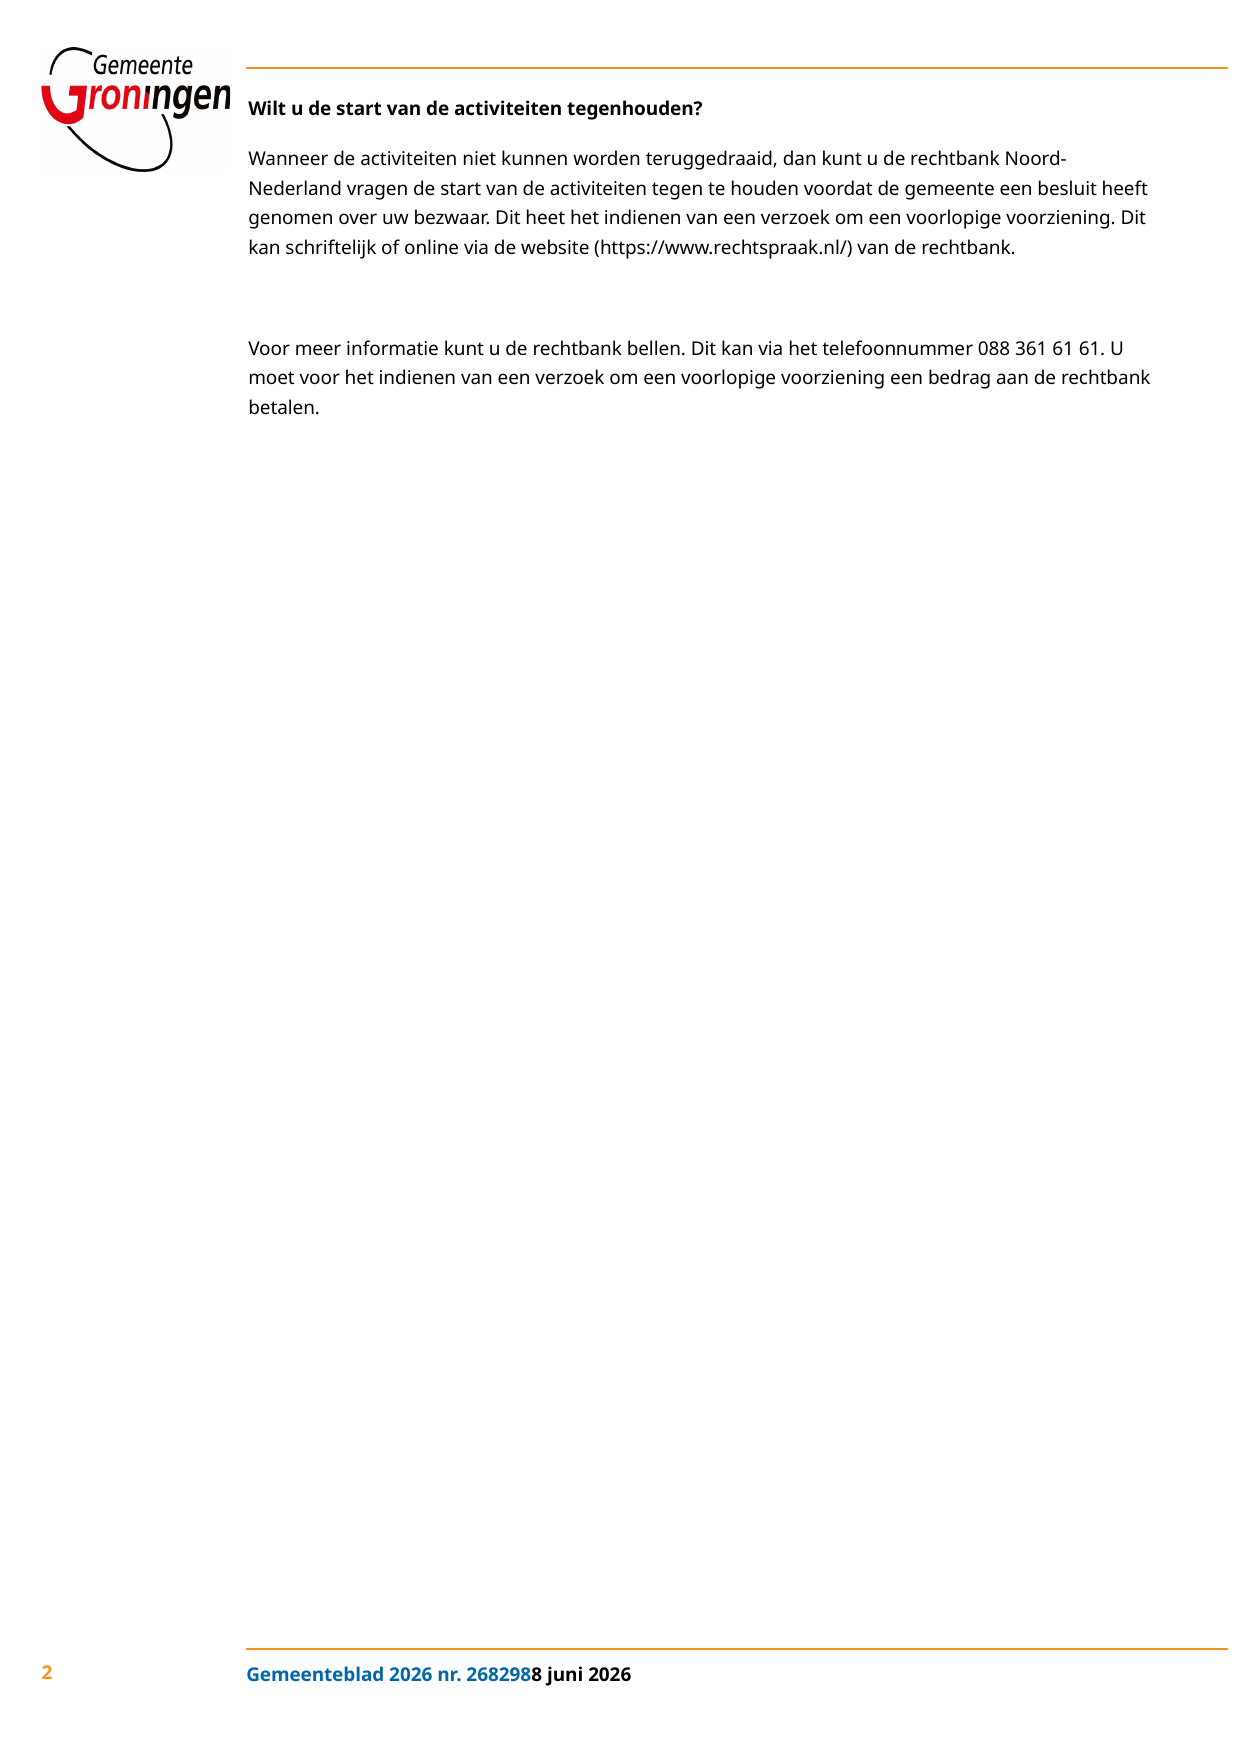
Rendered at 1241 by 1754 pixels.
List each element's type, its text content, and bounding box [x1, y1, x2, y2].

text Voor meer informatie kunt u de rechtbank bellen. Dit kan via het telefoonnummer 088 361 61 61. U moet voor het indienen van een verzoek om een voorlopige voorziening een bedrag aan de rechtbank betalen. [248, 335, 1152, 420]
text Wanneer de activiteiten niet kunnen worden teruggedraaid, dan kunt u de rechtbank Noord-Nederland vragen de start van de activiteiten tegen te houden voordat de gemeente een besluit heeft genomen over uw bezwaar. Dit heet het indienen van een verzoek om een voorlopige voorziening. Dit kan schriftelijk of online via de website (https://www.rechtspraak.nl/) van de rechtbank. [248, 145, 1152, 260]
picture [41, 47, 231, 172]
text Wilt u de start van de activiteiten tegenhouden? [248, 95, 1152, 121]
